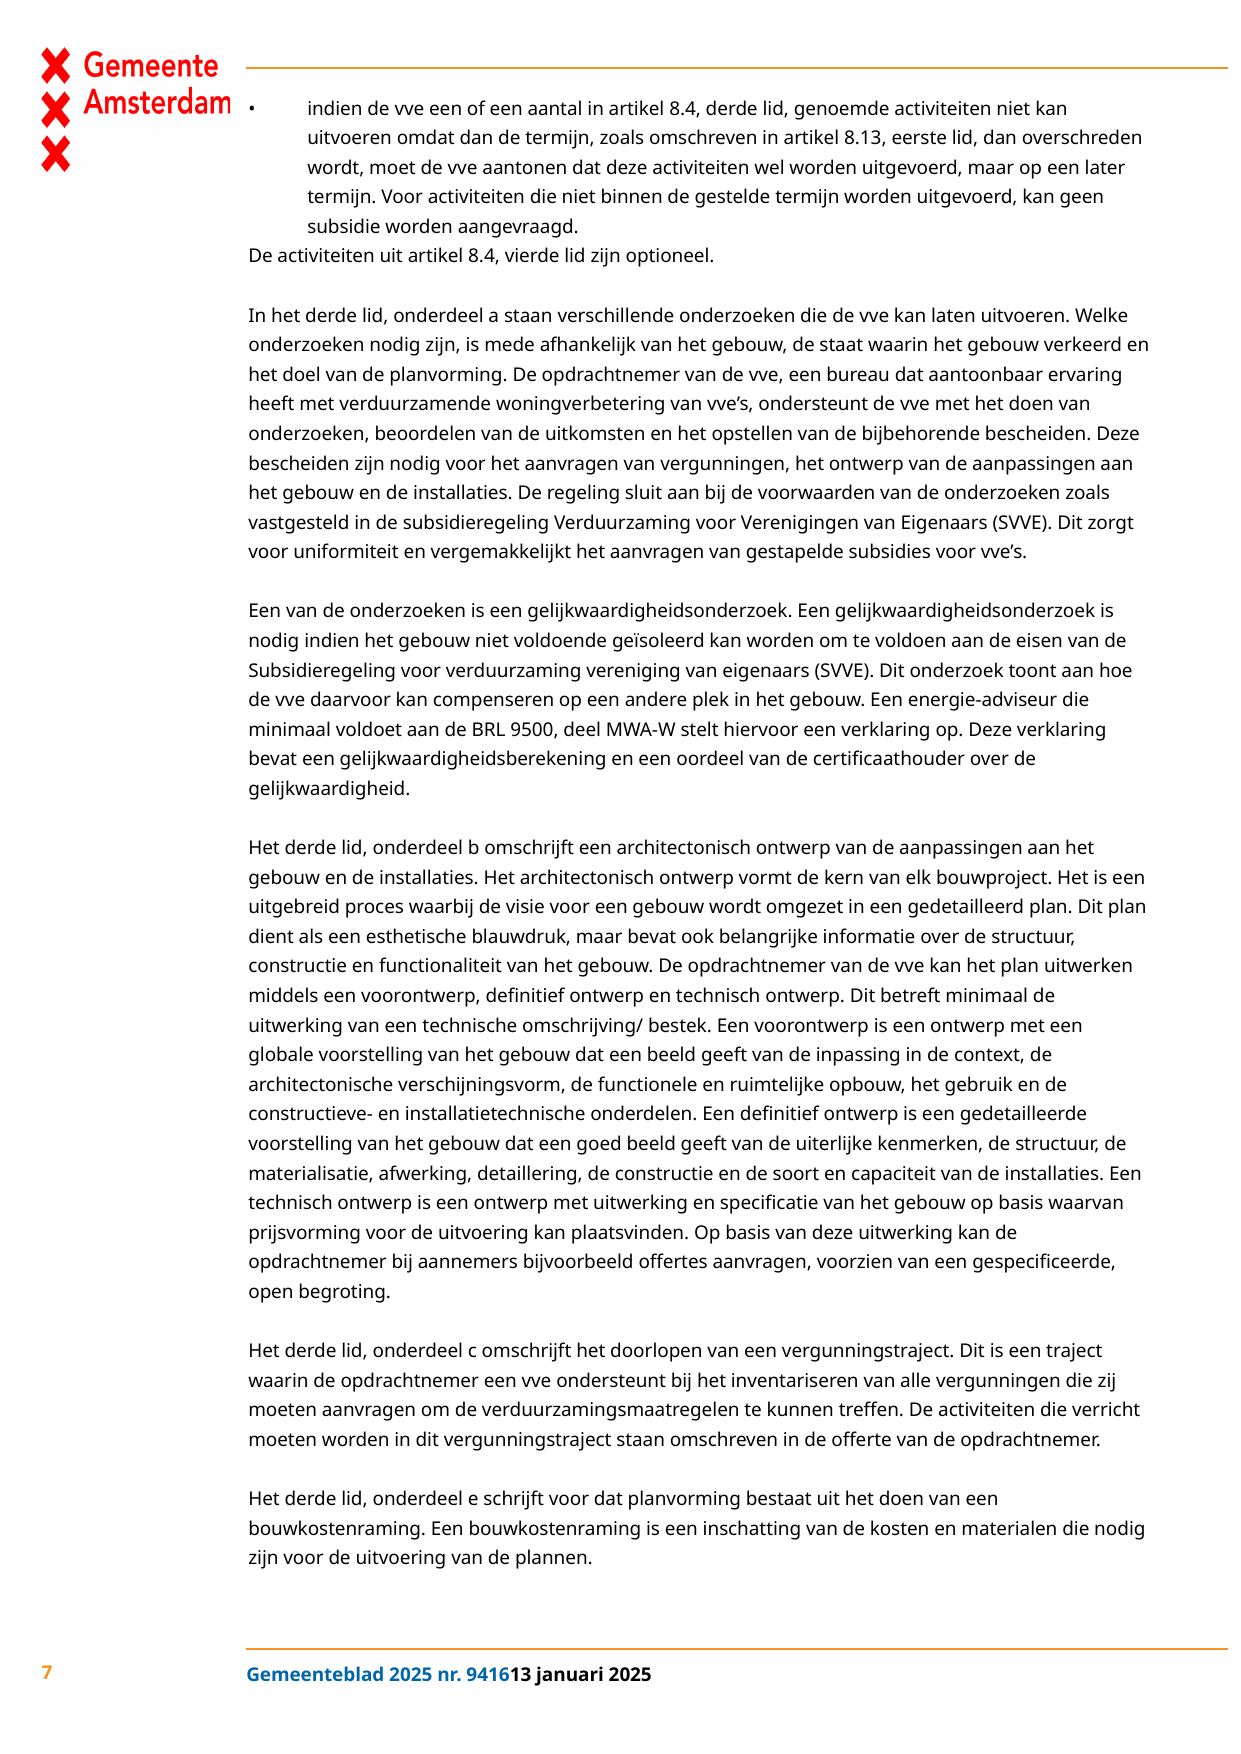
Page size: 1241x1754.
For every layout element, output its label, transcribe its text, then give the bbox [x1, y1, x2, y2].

text Een van de onderzoeken is een gelijkwaardigheidsonderzoek. Een gelijkwaardigheidsonderzoek is nodig indien het gebouw niet voldoende geïsoleerd kan worden om te voldoen aan de eisen van de Subsidieregeling voor verduurzaming vereniging van eigenaars (SVVE). Dit onderzoek toont aan hoe de vve daarvoor kan compenseren op een andere plek in het gebouw. Een energie-adviseur die minimaal voldoet aan de BRL 9500, deel MWA-W stelt hiervoor een verklaring op. Deze verklaring bevat een gelijkwaardigheidsberekening en een oordeel van de certificaathouder over de gelijkwaardigheid. [248, 598, 1152, 801]
text De activiteiten uit artikel 8.4, vierde lid zijn optioneel. [248, 243, 1152, 268]
text Het derde lid, onderdeel b omschrijft een architectonisch ontwerp van de aanpassingen aan het gebouw en de installaties. Het architectonisch ontwerp vormt de kern van elk bouwproject. Het is een uitgebreid proces waarbij de visie voor een gebouw wordt omgezet in een gedetailleerd plan. Dit plan dient als een esthetische blauwdruk, maar bevat ook belangrijke informatie over de structuur, constructie en functionaliteit van het gebouw. De opdrachtnemer van de vve kan het plan uitwerken middels een voorontwerp, definitief ontwerp en technisch ontwerp. Dit betreft minimaal de uitwerking van een technische omschrijving/ bestek. Een voorontwerp is een ontwerp met een globale voorstelling van het gebouw dat een beeld geeft van de inpassing in de context, de architectonische verschijningsvorm, de functionele en ruimtelijke opbouw, het gebruik en de constructieve- en installatietechnische onderdelen. Een definitief ontwerp is een gedetailleerde voorstelling van het gebouw dat een goed beeld geeft van de uiterlijke kenmerken, de structuur, de materialisatie, afwerking, detaillering, de constructie en de soort en capaciteit van de installaties. Een technisch ontwerp is een ontwerp met uitwerking en specificatie van het gebouw op basis waarvan prijsvorming voor de uitvoering kan plaatsvinden. Op basis van deze uitwerking kan de opdrachtnemer bij aannemers bijvoorbeeld offertes aanvragen, voorzien van een gespecificeerde, open begroting. [248, 834, 1152, 1304]
text Het derde lid, onderdeel e schrijft voor dat planvorming bestaat uit het doen van een bouwkostenraming. Een bouwkostenraming is een inschatting van de kosten en materialen die nodig zijn voor de uitvoering van de plannen. [248, 1485, 1152, 1570]
list indien de vve een of een aantal in artikel 8.4, derde lid, genoemde activiteiten niet kan uitvoeren omdat dan de termijn, zoals omschreven in artikel 8.13, eerste lid, dan overschreden wordt, moet de vve aantonen dat deze activiteiten wel worden uitgevoerd, maar op een later termijn. Voor activiteiten die niet binnen de gestelde termijn worden uitgevoerd, kan geen subsidie worden aangevraagd. [248, 95, 1152, 239]
text In het derde lid, onderdeel a staan verschillende onderzoeken die de vve kan laten uitvoeren. Welke onderzoeken nodig zijn, is mede afhankelijk van het gebouw, de staat waarin het gebouw verkeerd en het doel van de planvorming. De opdrachtnemer van de vve, een bureau dat aantoonbaar ervaring heeft met verduurzamende woningverbetering van vve’s, ondersteunt de vve met het doen van onderzoeken, beoordelen van de uitkomsten en het opstellen van de bijbehorende bescheiden. Deze bescheiden zijn nodig voor het aanvragen van vergunningen, het ontwerp van de aanpassingen aan het gebouw en de installaties. De regeling sluit aan bij de voorwaarden van de onderzoeken zoals vastgesteld in de subsidieregeling Verduurzaming voor Verenigingen van Eigenaars (SVVE). Dit zorgt voor uniformiteit en vergemakkelijkt het aanvragen van gestapelde subsidies voor vve’s. [248, 302, 1152, 564]
picture [41, 47, 231, 172]
text Het derde lid, onderdeel c omschrijft het doorlopen van een vergunningstraject. Dit is een traject waarin de opdrachtnemer een vve ondersteunt bij het inventariseren van alle vergunningen die zij moeten aanvragen om de verduurzamingsmaatregelen te kunnen treffen. De activiteiten die verricht moeten worden in dit vergunningstraject staan omschreven in de offerte van de opdrachtnemer. [248, 1337, 1152, 1452]
